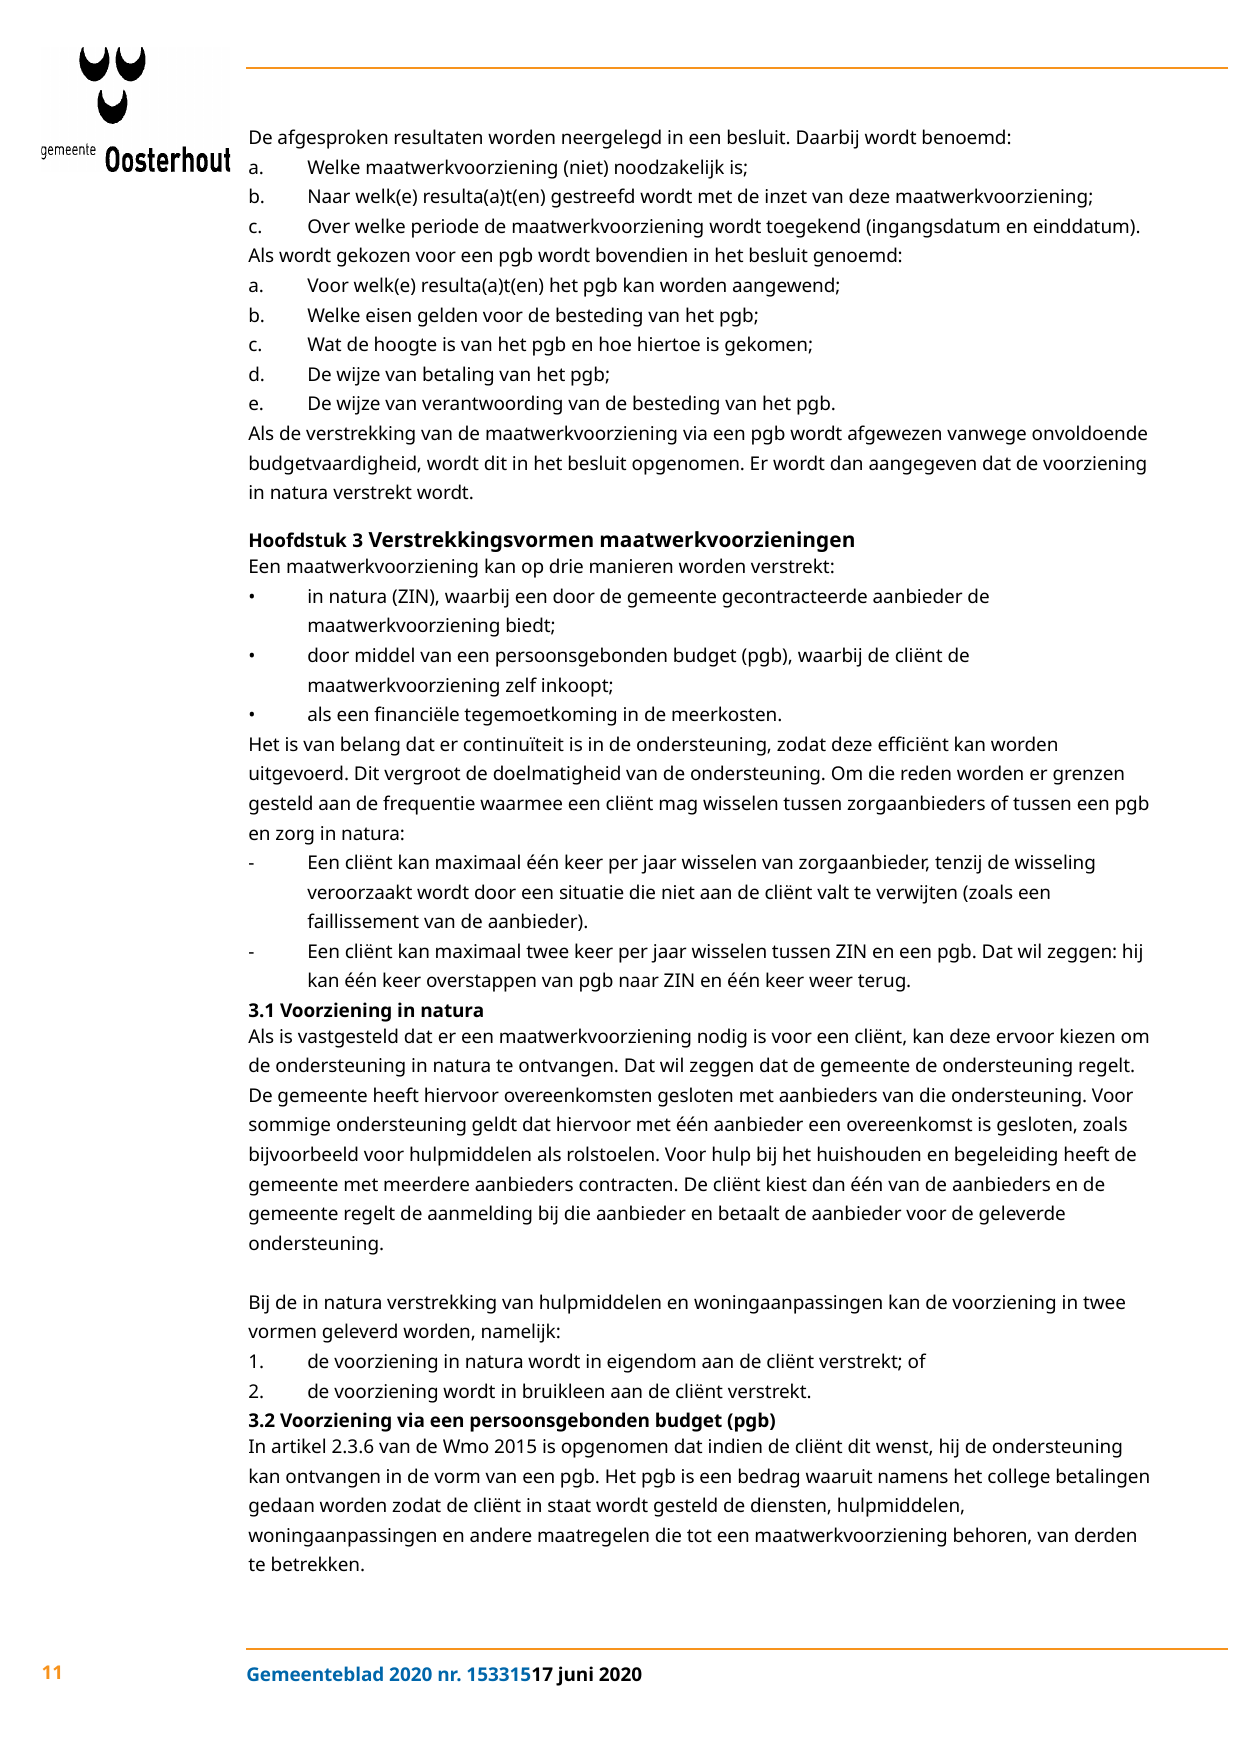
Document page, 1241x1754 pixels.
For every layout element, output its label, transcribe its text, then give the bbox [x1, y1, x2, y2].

text Het is van belang dat er continuïteit is in de ondersteuning, zodat deze efficiënt kan worden uitgevoerd. Dit vergroot de doelmatigheid van de ondersteuning. Om die reden worden er grenzen gesteld aan de frequentie waarmee een cliënt mag wisselen tussen zorgaanbieders of tussen een pgb en zorg in natura: [248, 731, 1152, 845]
list Een cliënt kan maximaal één keer per jaar wisselen van zorgaanbieder, tenzij de wisseling veroorzaakt wordt door een situatie die niet aan de cliënt valt te verwijten (zoals een faillissement van de aanbieder). [248, 849, 1152, 934]
list De wijze van verantwoording van de besteding van het pgb. [248, 391, 1152, 416]
list in natura (ZIN), waarbij een door de gemeente gecontracteerde aanbieder de maatwerkvoorziening biedt; [248, 583, 1152, 638]
list Over welke periode de maatwerkvoorziening wordt toegekend (ingangsdatum en einddatum). [248, 213, 1152, 239]
text De afgesproken resultaten worden neergelegd in een besluit. Daarbij wordt benoemd: [248, 124, 1152, 150]
list als een financiële tegemoetkoming in de meerkosten. [248, 701, 1152, 727]
text 3.2 Voorziening via een persoonsgebonden budget (pgb) [248, 1407, 1152, 1433]
list door middel van een persoonsgebonden budget (pgb), waarbij de cliënt de maatwerkvoorziening zelf inkoopt; [248, 642, 1152, 697]
list Wat de hoogte is van het pgb en hoe hiertoe is gekomen; [248, 331, 1152, 357]
list Welke maatwerkvoorziening (niet) noodzakelijk is; [248, 154, 1152, 180]
picture [41, 47, 231, 172]
text Als de verstrekking van de maatwerkvoorziening via een pgb wordt afgewezen vanwege onvoldoende budgetvaardigheid, wordt dit in het besluit opgenomen. Er wordt dan aangegeven dat de voorziening in natura verstrekt wordt. [248, 420, 1152, 505]
list Naar welk(e) resulta(a)t(en) gestreefd wordt met de inzet van deze maatwerkvoorziening; [248, 183, 1152, 209]
list de voorziening in natura wordt in eigendom aan de cliënt verstrekt; of [248, 1348, 1152, 1374]
text 3.1 Voorziening in natura [248, 997, 1152, 1023]
list Een cliënt kan maximaal twee keer per jaar wisselen tussen ZIN en een pgb. Dat wil zeggen: hij kan één keer overstappen van pgb naar ZIN en één keer weer terug. [248, 938, 1152, 993]
text In artikel 2.3.6 van de Wmo 2015 is opgenomen dat indien de cliënt dit wenst, hij de ondersteuning kan ontvangen in de vorm van een pgb. Het pgb is een bedrag waaruit namens het college betalingen gedaan worden zodat de cliënt in staat wordt gesteld de diensten, hulpmiddelen, woningaanpassingen en andere maatregelen die tot een maatwerkvoorziening behoren, van derden te betrekken. [248, 1433, 1152, 1577]
text Als is vastgesteld dat er een maatwerkvoorziening nodig is voor een cliënt, kan deze ervoor kiezen om de ondersteuning in natura te ontvangen. Dat wil zeggen dat de gemeente de ondersteuning regelt. De gemeente heeft hiervoor overeenkomsten gesloten met aanbieders van die ondersteuning. Voor sommige ondersteuning geldt dat hiervoor met één aanbieder een overeenkomst is gesloten, zoals bijvoorbeeld voor hulpmiddelen als rolstoelen. Voor hulp bij het huishouden en begeleiding heeft de gemeente met meerdere aanbieders contracten. De cliënt kiest dan één van de aanbieders en de gemeente regelt de aanmelding bij die aanbieder en betaalt de aanbieder voor de geleverde ondersteuning. [248, 1023, 1152, 1256]
text Een maatwerkvoorziening kan op drie manieren worden verstrekt: [248, 553, 1152, 579]
list Voor welk(e) resulta(a)t(en) het pgb kan worden aangewend; [248, 272, 1152, 298]
text Hoofdstuk 3 Verstrekkingsvormen maatwerkvoorzieningen [248, 525, 1152, 553]
text Als wordt gekozen voor een pgb wordt bovendien in het besluit genoemd: [248, 243, 1152, 268]
list De wijze van betaling van het pgb; [248, 361, 1152, 387]
list de voorziening wordt in bruikleen aan de cliënt verstrekt. [248, 1378, 1152, 1404]
list Welke eisen gelden voor de besteding van het pgb; [248, 302, 1152, 328]
text Bij de in natura verstrekking van hulpmiddelen en woningaanpassingen kan de voorziening in twee vormen geleverd worden, namelijk: [248, 1289, 1152, 1344]
